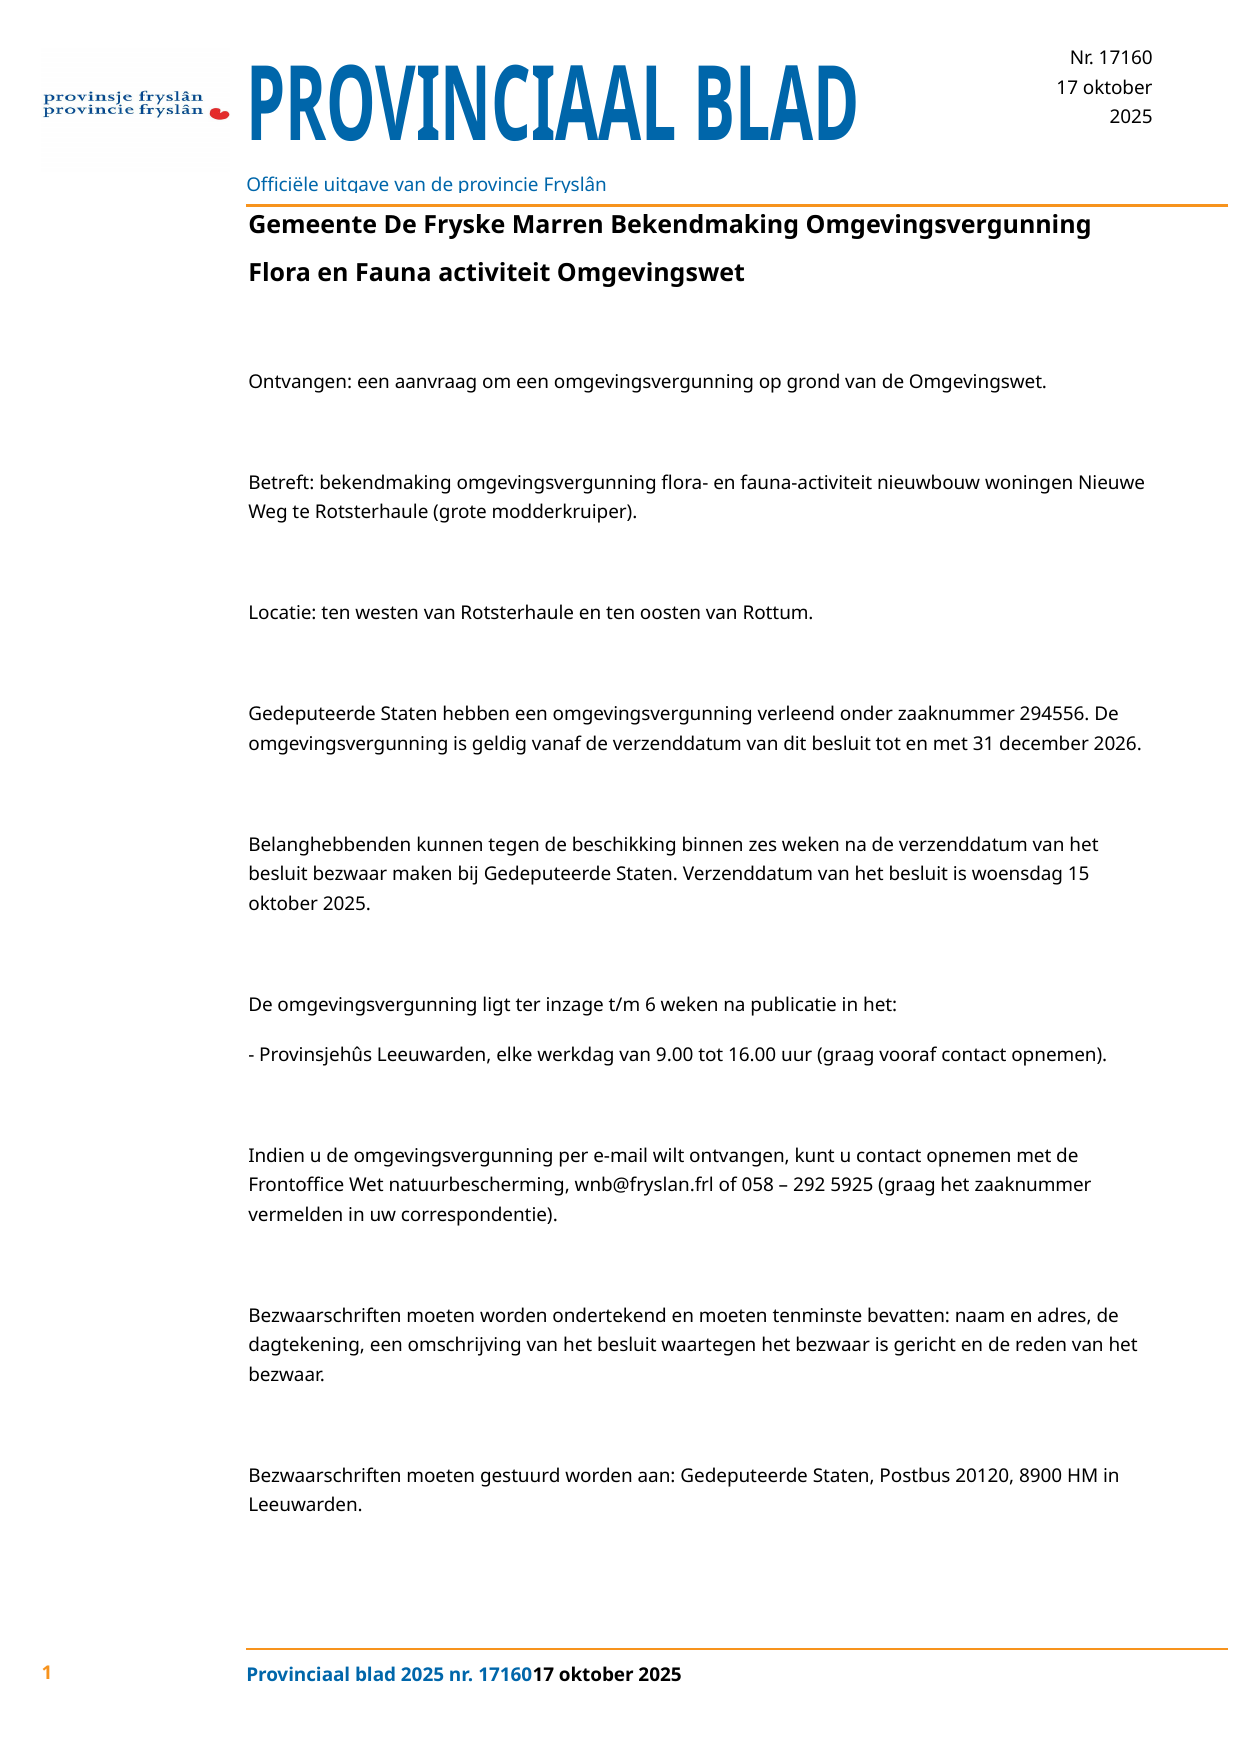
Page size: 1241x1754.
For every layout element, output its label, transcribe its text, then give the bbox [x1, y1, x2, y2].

text Betreft: bekendmaking omgevingsvergunning flora- en fauna-activiteit nieuwbouw woningen Nieuwe Weg te Rotsterhaule (grote modderkruiper). [248, 469, 1152, 524]
text - Provinsjehûs Leeuwarden, elke werkdag van 9.00 tot 16.00 uur (graag vooraf contact opnemen). [248, 1041, 1152, 1067]
text Belanghebbenden kunnen tegen de beschikking binnen zes weken na de verzenddatum van het besluit bezwaar maken bij Gedeputeerde Staten. Verzenddatum van het besluit is woensdag 15 oktober 2025. [248, 831, 1152, 916]
text Locatie: ten westen van Rotsterhaule en ten oosten van Rottum. [248, 599, 1152, 625]
text Bezwaarschriften moeten worden ondertekend en moeten tenminste bevatten: naam en adres, de dagtekening, een omschrijving van het besluit waartegen het bezwaar is gericht en de reden van het bezwaar. [248, 1302, 1152, 1387]
text Bezwaarschriften moeten gestuurd worden aan: Gedeputeerde Staten, Postbus 20120, 8900 HM in Leeuwarden. [248, 1462, 1152, 1517]
text Gemeente De Fryske Marren Bekendmaking Omgevingsvergunning Flora en Fauna activiteit Omgevingswet [248, 207, 1152, 288]
picture [41, 47, 231, 172]
text Ontvangen: een aanvraag om een omgevingsvergunning op grond van de Omgevingswet. [248, 368, 1152, 394]
text Indien u de omgevingsvergunning per e-mail wilt ontvangen, kunt u contact opnemen met de Frontoffice Wet natuurbescherming, wnb@fryslan.frl of 058 – 292 5925 (graag het zaaknummer vermelden in uw correspondentie). [248, 1142, 1152, 1227]
text Gedeputeerde Staten hebben een omgevingsvergunning verleend onder zaaknummer 294556. De omgevingsvergunning is geldig vanaf de verzenddatum van dit besluit tot en met 31 december 2026. [248, 700, 1152, 756]
text De omgevingsvergunning ligt ter inzage t/m 6 weken na publicatie in het: [248, 991, 1152, 1017]
